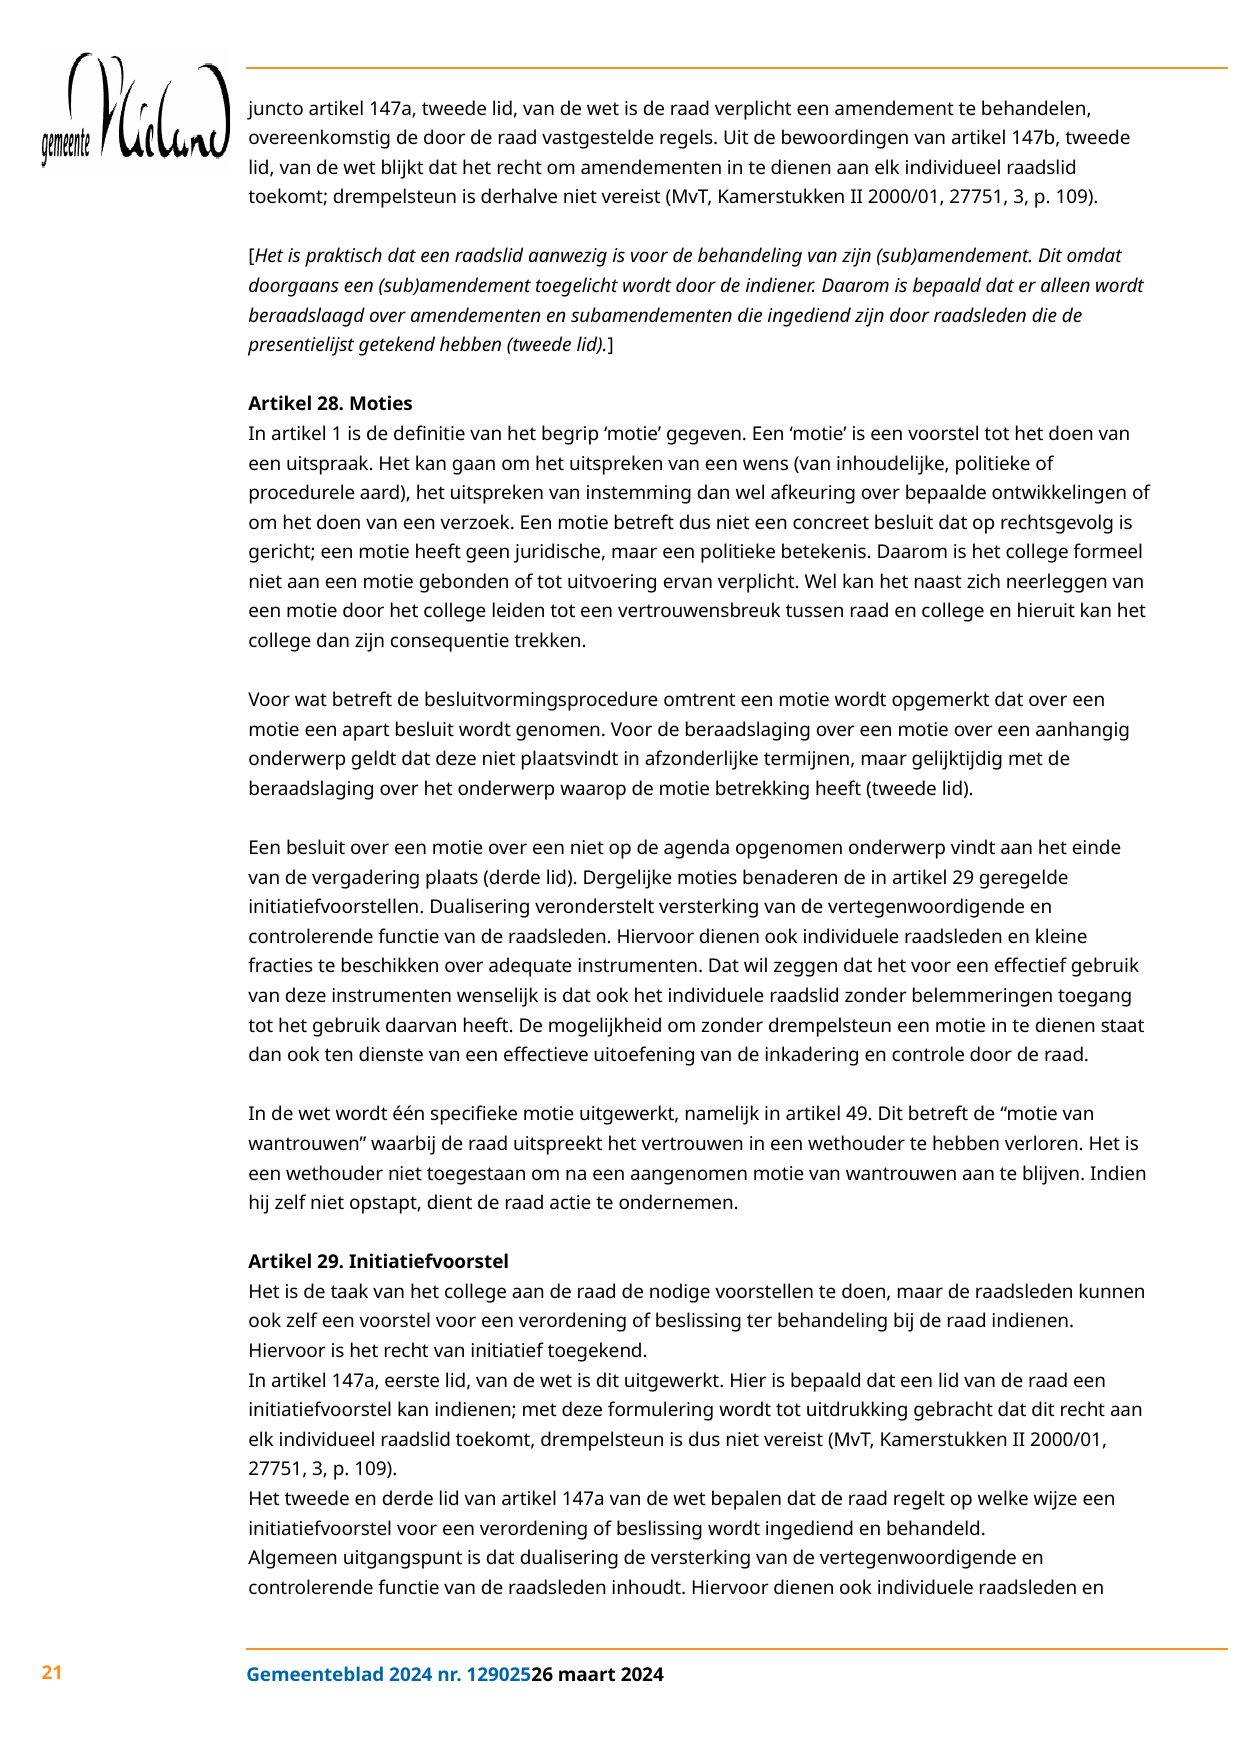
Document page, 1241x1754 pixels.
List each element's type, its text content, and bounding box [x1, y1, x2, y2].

text In artikel 1 is de definitie van het begrip ‘motie’ gegeven. Een ‘motie’ is een voorstel tot het doen van een uitspraak. Het kan gaan om het uitspreken van een wens (van inhoudelijke, politieke of procedurele aard), het uitspreken van instemming dan wel afkeuring over bepaalde ontwikkelingen of om het doen van een verzoek. Een motie betreft dus niet een concreet besluit dat op rechtsgevolg is gericht; een motie heeft geen juridische, maar een politieke betekenis. Daarom is het college formeel niet aan een motie gebonden of tot uitvoering ervan verplicht. Wel kan het naast zich neerleggen van een motie door het college leiden tot een vertrouwensbreuk tussen raad en college en hieruit kan het college dan zijn consequentie trekken. [248, 420, 1152, 653]
text In de wet wordt één specifieke motie uitgewerkt, namelijk in artikel 49. Dit betreft de “motie van wantrouwen” waarbij de raad uitspreekt het vertrouwen in een wethouder te hebben verloren. Het is een wethouder niet toegestaan om na een aangenomen motie van wantrouwen aan te blijven. Indien hij zelf niet opstapt, dient de raad actie te ondernemen. [248, 1101, 1152, 1215]
text Artikel 29. Initiatiefvoorstel [248, 1248, 1152, 1274]
text Algemeen uitgangspunt is dat dualisering de versterking van de vertegenwoordigende en controlerende functie van de raadsleden inhoudt. Hiervoor dienen ook individuele raadsleden en [248, 1544, 1152, 1600]
text [Het is praktisch dat een raadslid aanwezig is voor de behandeling van zijn (sub)amendement. Dit omdat doorgaans een (sub)amendement toegelicht wordt door de indiener. Daarom is bepaald dat er alleen wordt beraadslaagd over amendementen en subamendementen die ingediend zijn door raadsleden die de presentielijst getekend hebben (tweede lid).] [248, 243, 1152, 357]
text Een besluit over een motie over een niet op de agenda opgenomen onderwerp vindt aan het einde van de vergadering plaats (derde lid). Dergelijke moties benaderen de in artikel 29 geregelde initiatiefvoorstellen. Dualisering veronderstelt versterking van de vertegenwoordigende en controlerende functie van de raadsleden. Hiervoor dienen ook individuele raadsleden en kleine fracties te beschikken over adequate instrumenten. Dat wil zeggen dat het voor een effectief gebruik van deze instrumenten wenselijk is dat ook het individuele raadslid zonder belemmeringen toegang tot het gebruik daarvan heeft. De mogelijkheid om zonder drempelsteun een motie in te dienen staat dan ook ten dienste van een effectieve uitoefening van de inkadering en controle door de raad. [248, 834, 1152, 1067]
text Artikel 28. Moties [248, 391, 1152, 416]
text Het is de taak van het college aan de raad de nodige voorstellen te doen, maar de raadsleden kunnen ook zelf een voorstel voor een verordening of beslissing ter behandeling bij de raad indienen. Hiervoor is het recht van initiatief toegekend. [248, 1278, 1152, 1363]
text In artikel 147a, eerste lid, van de wet is dit uitgewerkt. Hier is bepaald dat een lid van de raad een initiatiefvoorstel kan indienen; met deze formulering wordt tot uitdrukking gebracht dat dit recht aan elk individueel raadslid toekomt, drempelsteun is dus niet vereist (MvT, Kamerstukken II 2000/01, 27751, 3, p. 109). [248, 1367, 1152, 1481]
text Voor wat betreft de besluitvormingsprocedure omtrent een motie wordt opgemerkt dat over een motie een apart besluit wordt genomen. Voor de beraadslaging over een motie over een aanhangig onderwerp geldt dat deze niet plaatsvindt in afzonderlijke termijnen, maar gelijktijdig met de beraadslaging over het onderwerp waarop de motie betrekking heeft (tweede lid). [248, 686, 1152, 801]
text juncto artikel 147a, tweede lid, van de wet is de raad verplicht een amendement te behandelen, overeenkomstig de door de raad vastgestelde regels. Uit de bewoordingen van artikel 147b, tweede lid, van de wet blijkt dat het recht om amendementen in te dienen aan elk individueel raadslid toekomt; drempelsteun is derhalve niet vereist (MvT, Kamerstukken II 2000/01, 27751, 3, p. 109). [248, 95, 1152, 209]
picture [41, 47, 231, 172]
text Het tweede en derde lid van artikel 147a van de wet bepalen dat de raad regelt op welke wijze een initiatiefvoorstel voor een verordening of beslissing wordt ingediend en behandeld. [248, 1485, 1152, 1541]
